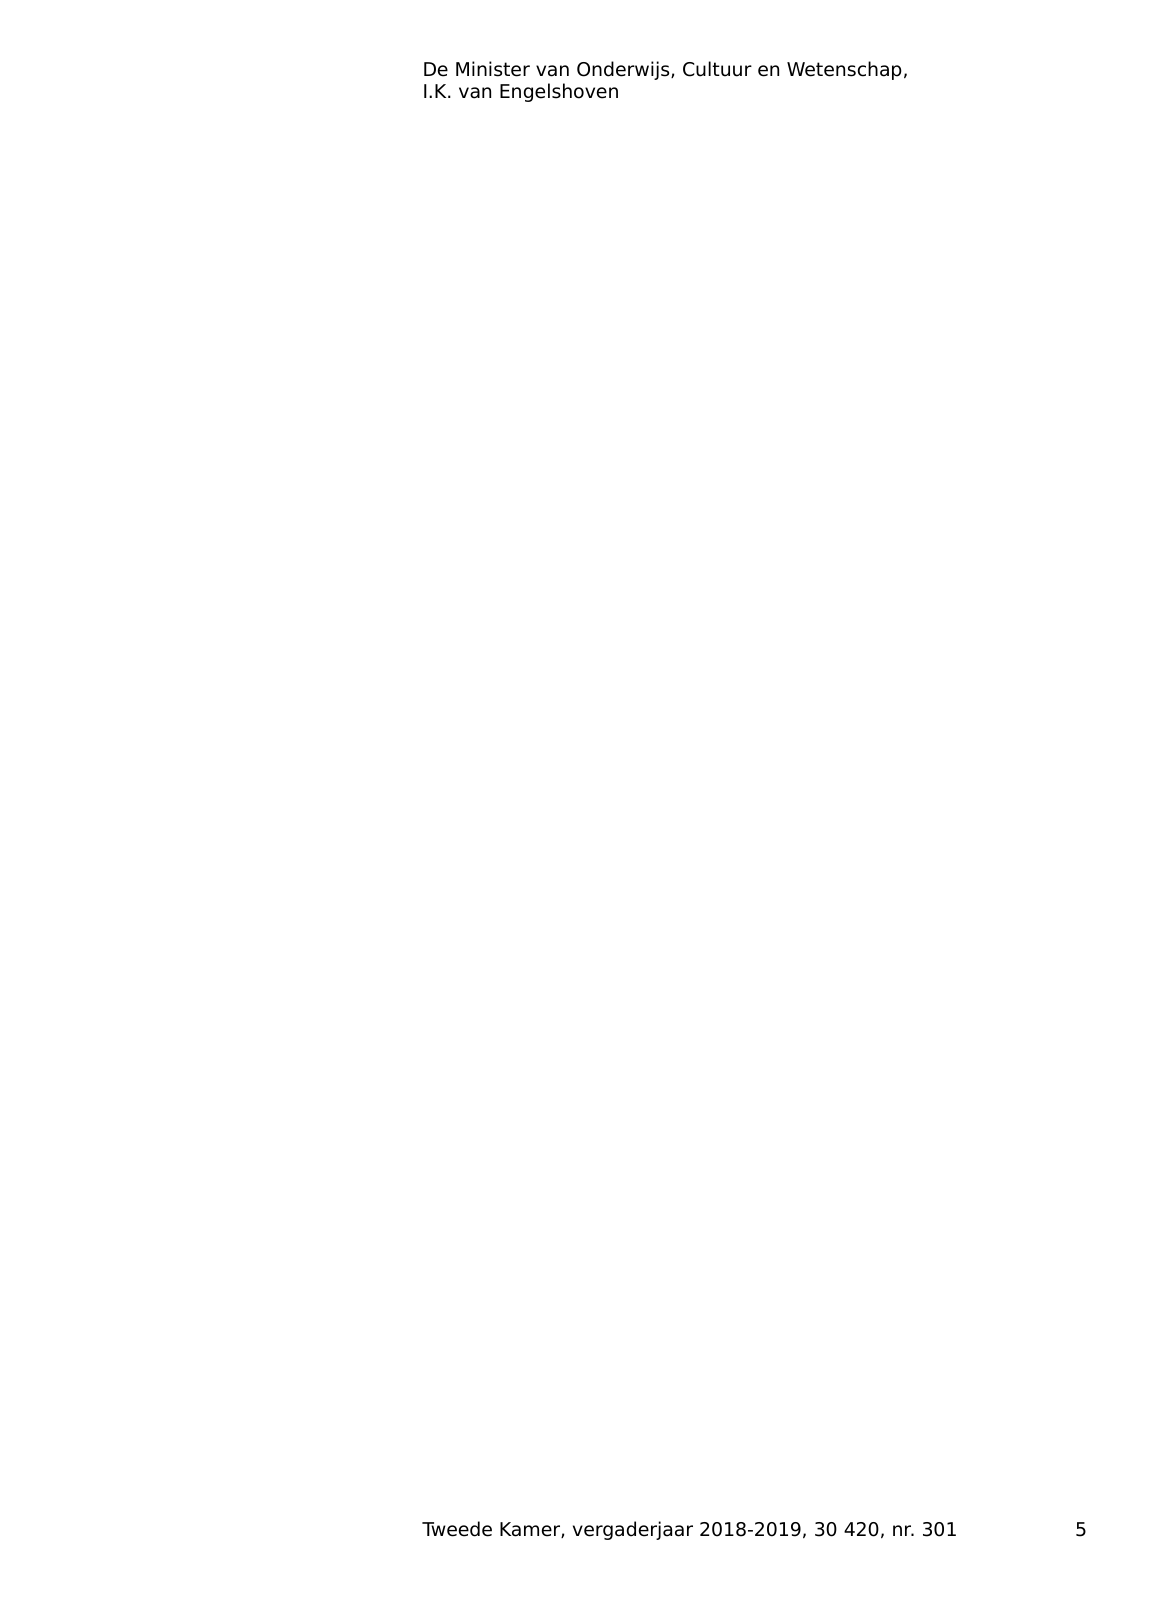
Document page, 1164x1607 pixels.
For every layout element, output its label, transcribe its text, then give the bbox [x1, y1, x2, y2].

text De Minister van Onderwijs, Cultuur en Wetenschap, I.K. van Engelshoven [422, 59, 1087, 103]
